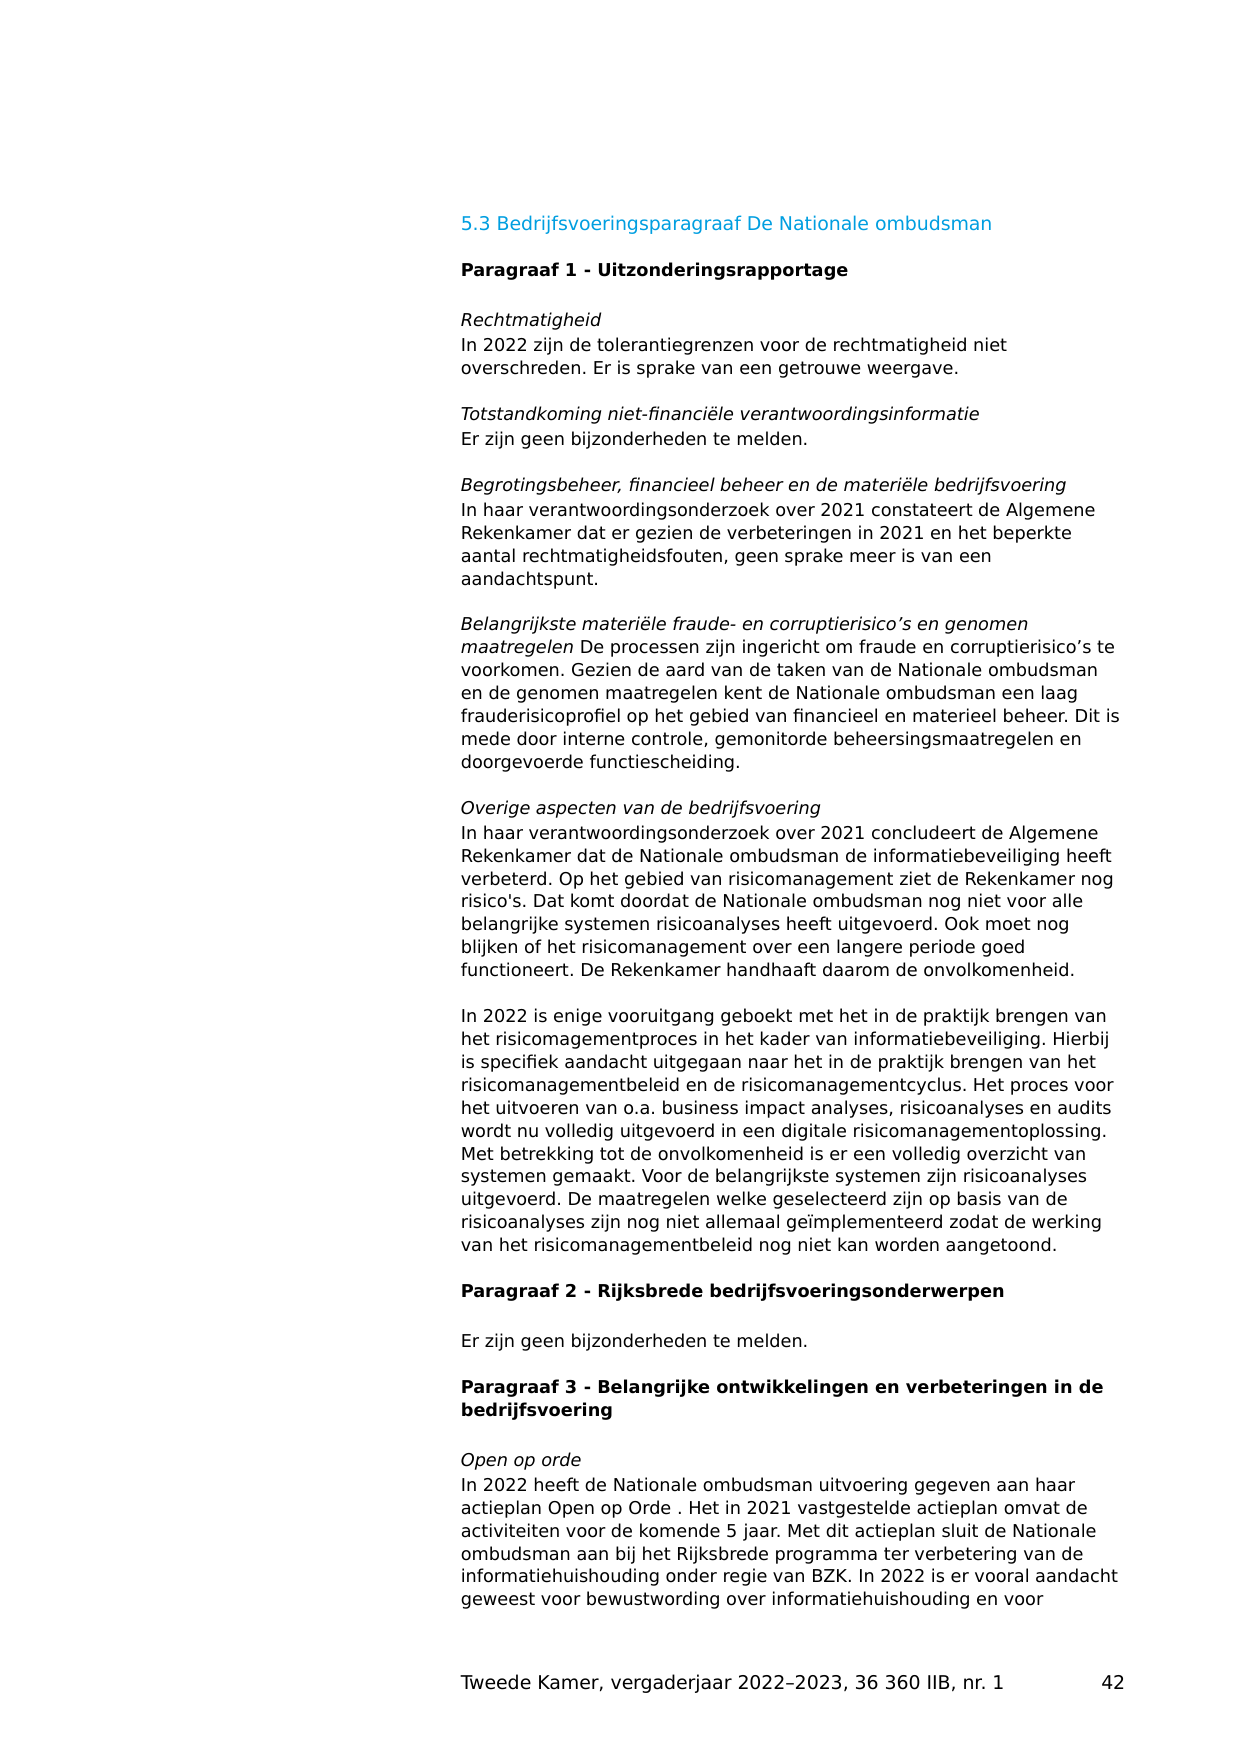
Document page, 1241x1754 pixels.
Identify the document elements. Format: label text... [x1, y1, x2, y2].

text In 2022 heeft de Nationale ombudsman uitvoering gegeven aan haar actieplan Open op Orde . Het in 2021 vastgestelde actieplan omvat de activiteiten voor de komende 5 jaar. Met dit actieplan sluit de Nationale ombudsman aan bij het Rijksbrede programma ter verbetering van de informatiehuishouding onder regie van BZK. In 2022 is er vooral aandacht geweest voor bewustwording over informatiehuishouding en voor [461, 1473, 1125, 1610]
text Begrotingsbeheer, financieel beheer en de materiële bedrijfsvoering [461, 473, 1125, 496]
text Open op orde [461, 1448, 1125, 1471]
text Paragraaf 1 - Uitzonderingsrapportage [461, 258, 1125, 281]
text In haar verantwoordingsonderzoek over 2021 constateert de Algemene Rekenkamer dat er gezien de verbeteringen in 2021 en het beperkte aantal rechtmatigheidsfouten, geen sprake meer is van een aandachtspunt. [461, 498, 1125, 589]
text In haar verantwoordingsonderzoek over 2021 concludeert de Algemene Rekenkamer dat de Nationale ombudsman de informatiebeveiliging heeft verbeterd. Op het gebied van risicomanagement ziet de Rekenkamer nog risico's. Dat komt doordat de Nationale ombudsman nog niet voor alle belangrijke systemen risicoanalyses heeft uitgevoerd. Ook moet nog blijken of het risicomanagement over een langere periode goed functioneert. De Rekenkamer handhaaft daarom de onvolkomenheid. [461, 821, 1125, 981]
text Totstandkoming niet-financiële verantwoordingsinformatie [461, 402, 1125, 425]
text Paragraaf 2 - Rijksbrede bedrijfsvoeringsonderwerpen [461, 1279, 1125, 1302]
text Rechtmatigheid [461, 308, 1125, 331]
text In 2022 zijn de tolerantiegrenzen voor de rechtmatigheid niet overschreden. Er is sprake van een getrouwe weergave. [461, 333, 1125, 379]
text Er zijn geen bijzonderheden te melden. [461, 427, 1125, 450]
text Belangrijkste materiële fraude- en corruptierisico’s en genomen maatregelen De processen zijn ingericht om fraude en corruptierisico’s te voorkomen. Gezien de aard van de taken van de Nationale ombudsman en de genomen maatregelen kent de Nationale ombudsman een laag frauderisicoprofiel op het gebied van financieel en materieel beheer. Dit is mede door interne controle, gemonitorde beheersingsmaatregelen en doorgevoerde functiescheiding. [461, 612, 1125, 773]
text In 2022 is enige vooruitgang geboekt met het in de praktijk brengen van het risicomagementproces in het kader van informatiebeveiliging. Hierbij is specifiek aandacht uitgegaan naar het in de praktijk brengen van het risicomanagementbeleid en de risicomanagementcyclus. Het proces voor het uitvoeren van o.a. business impact analyses, risicoanalyses en audits wordt nu volledig uitgevoerd in een digitale risicomanagementoplossing. Met betrekking tot de onvolkomenheid is er een volledig overzicht van systemen gemaakt. Voor de belangrijkste systemen zijn risicoanalyses uitgevoerd. De maatregelen welke geselecteerd zijn op basis van de risicoanalyses zijn nog niet allemaal geïmplementeerd zodat de werking van het risicomanagementbeleid nog niet kan worden aangetoond. [461, 1004, 1125, 1256]
text Paragraaf 3 - Belangrijke ontwikkelingen en verbeteringen in de bedrijfsvoering [461, 1375, 1125, 1421]
text Er zijn geen bijzonderheden te melden. [461, 1329, 1125, 1352]
text Overige aspecten van de bedrijfsvoering [461, 796, 1125, 819]
title 5.3 Bedrijfsvoeringsparagraaf De Nationale ombudsman [461, 213, 1125, 235]
